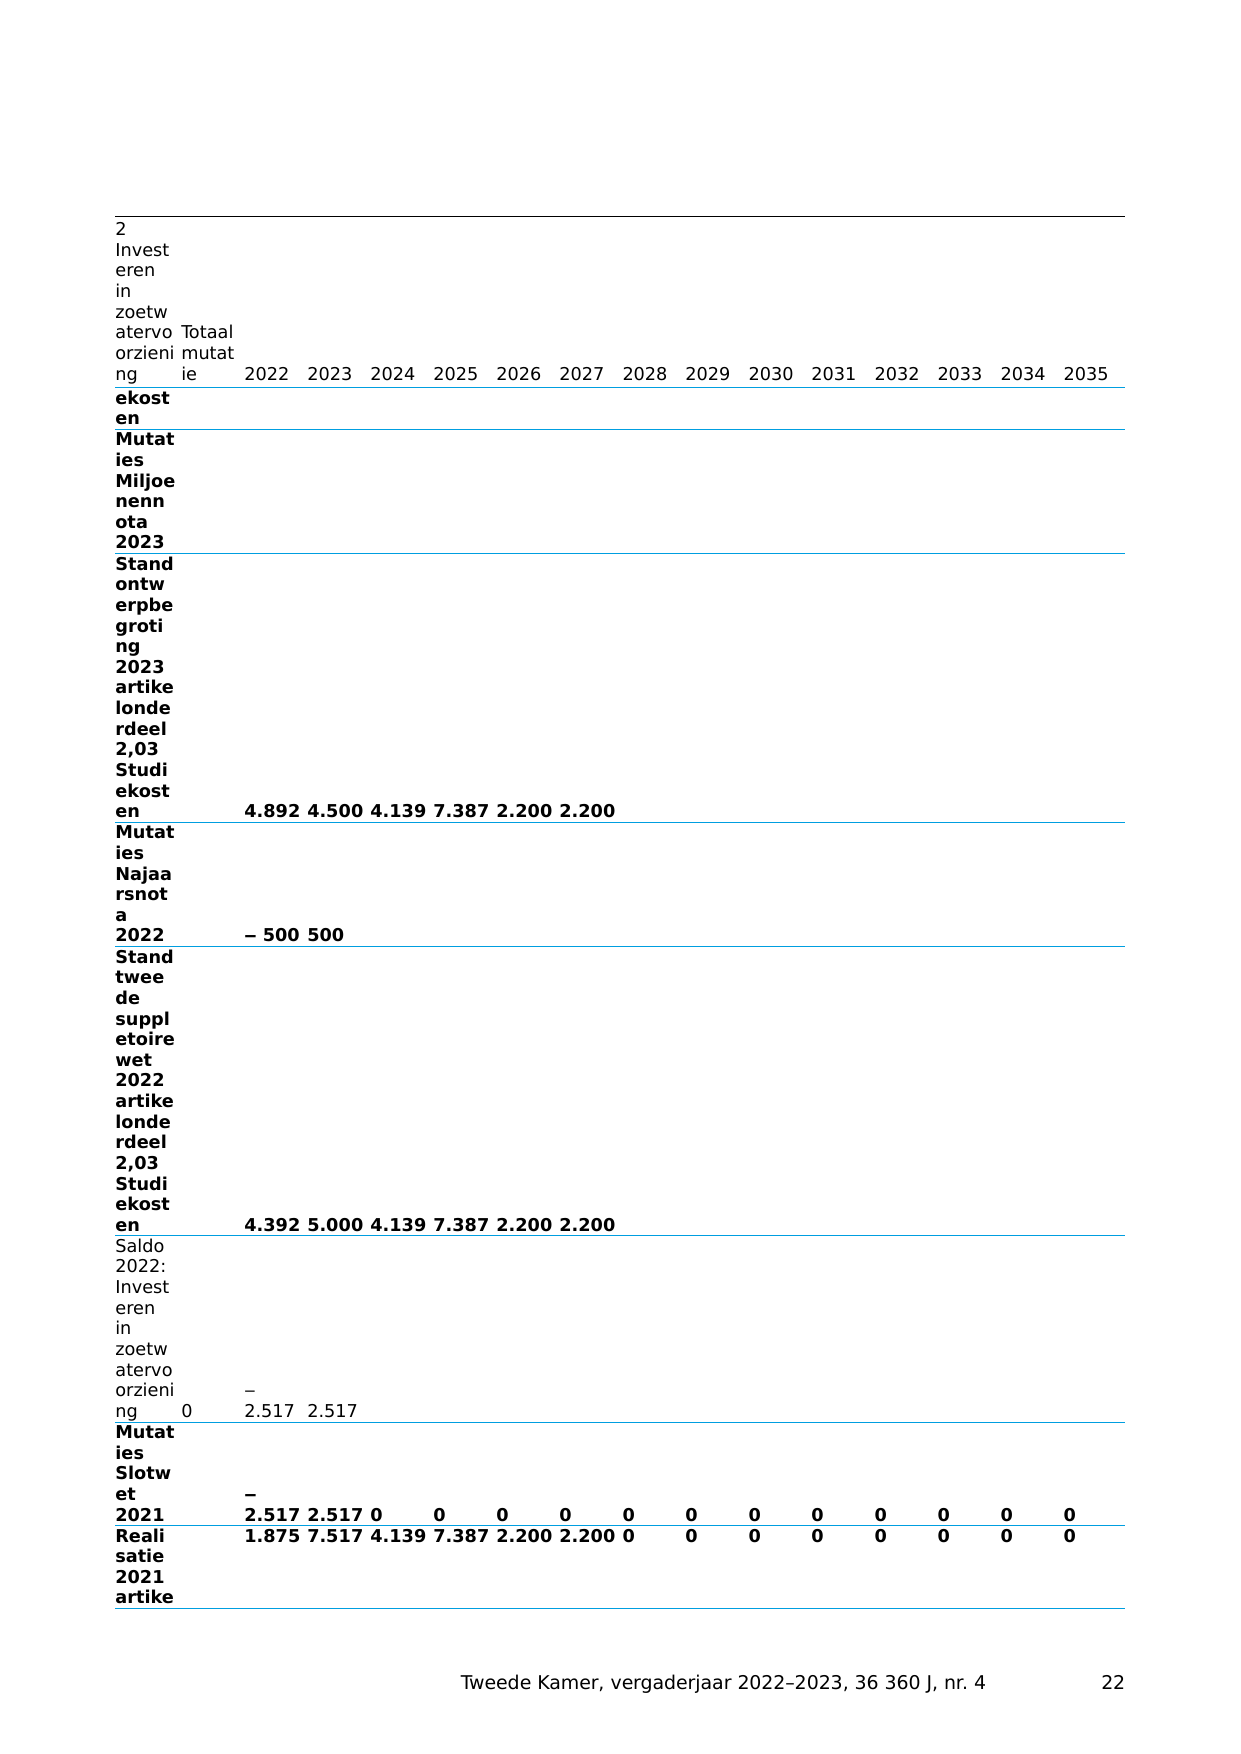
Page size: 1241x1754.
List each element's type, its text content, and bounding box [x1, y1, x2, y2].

table_cell [430, 430, 493, 553]
table_cell [1060, 947, 1125, 1235]
table_cell [367, 823, 430, 946]
table_cell 4.892 [241, 554, 304, 822]
table_cell [367, 388, 430, 429]
table_cell [430, 388, 493, 429]
table_cell 2 Investeren in zoetwatervoorziening [115, 217, 178, 387]
table_cell 0 [178, 1236, 241, 1421]
table_cell 0 [745, 1526, 808, 1608]
table_cell [619, 388, 682, 429]
table_cell 5.000 [304, 947, 367, 1235]
table_cell [493, 430, 556, 553]
table_cell 2030 [745, 217, 808, 387]
table_cell 2.200 [556, 1526, 619, 1608]
table_cell 0 [682, 1423, 745, 1525]
table_cell [619, 1236, 682, 1421]
table_cell [934, 554, 997, 822]
table_cell [619, 554, 682, 822]
table_cell 0 [871, 1423, 934, 1525]
table_cell [934, 823, 997, 946]
table_cell 2029 [682, 217, 745, 387]
table_cell 2032 [871, 217, 934, 387]
table_cell 0 [556, 1423, 619, 1525]
table_cell [430, 1236, 493, 1421]
table_cell [998, 1236, 1060, 1421]
table_cell [1060, 388, 1125, 429]
table_cell 2.200 [493, 554, 556, 822]
table_cell 2.517 [304, 1236, 367, 1421]
table_cell 2035 [1060, 217, 1125, 387]
table_cell [998, 554, 1060, 822]
table_cell 2024 [367, 217, 430, 387]
table_cell [178, 1423, 241, 1525]
table_cell [871, 1236, 934, 1421]
table_cell 0 [808, 1423, 871, 1525]
table_cell 0 [1060, 1423, 1125, 1525]
table_cell 2026 [493, 217, 556, 387]
table_cell Mutaties Slotwet 2021 [115, 1423, 178, 1525]
table_cell 2023 [304, 217, 367, 387]
table_cell 2022 [241, 217, 304, 387]
table_cell [871, 554, 934, 822]
table_cell Saldo 2022: Investeren in zoetwatervoorziening [115, 1236, 178, 1421]
table_cell [682, 430, 745, 553]
table_cell 0 [808, 1526, 871, 1608]
table_cell [1060, 430, 1125, 553]
table_cell [745, 430, 808, 553]
table_cell [745, 388, 808, 429]
table_cell 2034 [998, 217, 1060, 387]
table_cell [682, 1236, 745, 1421]
table_cell [178, 388, 241, 429]
table_cell [871, 823, 934, 946]
table_cell 0 [682, 1526, 745, 1608]
table_cell Realisatie 2021 artike [115, 1526, 178, 1608]
table_cell [745, 554, 808, 822]
table_cell [998, 388, 1060, 429]
table_cell Totaal mutatie [178, 217, 241, 387]
table_cell 0 [1060, 1526, 1125, 1608]
table_cell 0 [934, 1526, 997, 1608]
table_cell [934, 1236, 997, 1421]
table_cell 2.200 [556, 554, 619, 822]
table_cell [178, 823, 241, 946]
table_cell [745, 823, 808, 946]
table_cell [430, 823, 493, 946]
table_cell 7.517 [304, 1526, 367, 1608]
table_cell [998, 430, 1060, 553]
table_cell 4.139 [367, 554, 430, 822]
table_cell 4.392 [241, 947, 304, 1235]
table_cell 2028 [619, 217, 682, 387]
table_cell [998, 823, 1060, 946]
table_cell [178, 430, 241, 553]
table_header Tabel 2 Artikel 2 Investeren in zoetwatervoorziening [115, 191, 1125, 216]
table_cell [934, 388, 997, 429]
table_cell 2031 [808, 217, 871, 387]
table_cell 0 [745, 1423, 808, 1525]
table_cell [808, 430, 871, 553]
table_cell 7.387 [430, 554, 493, 822]
table_cell 4.139 [367, 1526, 430, 1608]
table_cell 0 [430, 1423, 493, 1525]
table_cell ekosten [115, 388, 178, 429]
table_cell [178, 554, 241, 822]
table_cell 4.139 [367, 947, 430, 1235]
table_cell [934, 947, 997, 1235]
table_cell [1060, 823, 1125, 946]
table_cell 7.387 [430, 1526, 493, 1608]
table_cell [241, 430, 304, 553]
table_cell 0 [619, 1526, 682, 1608]
table_cell [808, 1236, 871, 1421]
table_cell 2.517 [304, 1423, 367, 1525]
table_cell [556, 823, 619, 946]
table_cell [871, 947, 934, 1235]
table_cell [367, 430, 430, 553]
table_cell [682, 554, 745, 822]
table_cell [808, 947, 871, 1235]
table_cell [493, 388, 556, 429]
table_cell 7.387 [430, 947, 493, 1235]
table_cell 0 [871, 1526, 934, 1608]
table_cell [493, 823, 556, 946]
table_cell [871, 388, 934, 429]
table_cell [808, 554, 871, 822]
table_cell [808, 823, 871, 946]
table_cell 0 [934, 1423, 997, 1525]
table_cell 0 [493, 1423, 556, 1525]
table_cell Mutaties Miljoenennota 2023 [115, 430, 178, 553]
table_cell [367, 1236, 430, 1421]
table_cell 0 [998, 1526, 1060, 1608]
table_cell 2033 [934, 217, 997, 387]
table_cell [682, 947, 745, 1235]
table_cell Stand ontwerpbegroting 2023 artikelonderdeel 2,03 Studiekosten [115, 554, 178, 822]
table_cell [619, 823, 682, 946]
table_cell Mutaties Najaarsnota 2022 [115, 823, 178, 946]
table_cell 0 [619, 1423, 682, 1525]
table_cell [556, 1236, 619, 1421]
table_cell 2.200 [493, 1526, 556, 1608]
table_cell 2.200 [556, 947, 619, 1235]
table_cell [304, 388, 367, 429]
table_cell [682, 388, 745, 429]
table_cell [619, 947, 682, 1235]
table_cell [745, 947, 808, 1235]
table_cell 1.875 [241, 1526, 304, 1608]
table_cell [619, 430, 682, 553]
table_cell [682, 823, 745, 946]
table_cell 2025 [430, 217, 493, 387]
table_cell ‒ 500 [241, 823, 304, 946]
table_cell 4.500 [304, 554, 367, 822]
table_cell ‒ 2.517 [241, 1236, 304, 1421]
table_cell ‒ 2.517 [241, 1423, 304, 1525]
table_cell [808, 388, 871, 429]
table_cell [178, 1526, 241, 1608]
table_cell [556, 430, 619, 553]
table_cell [304, 430, 367, 553]
table_cell 0 [998, 1423, 1060, 1525]
table_cell [1060, 554, 1125, 822]
table_cell [934, 430, 997, 553]
table_cell Stand tweede suppletoire wet 2022 artikelonderdeel 2,03 Studiekosten [115, 947, 178, 1235]
table_cell [871, 430, 934, 553]
table_cell [556, 388, 619, 429]
table_cell [745, 1236, 808, 1421]
table_cell [493, 1236, 556, 1421]
table_cell [998, 947, 1060, 1235]
table_cell 2027 [556, 217, 619, 387]
table_cell [178, 947, 241, 1235]
table_cell 2.200 [493, 947, 556, 1235]
table_cell [1060, 1236, 1125, 1421]
table_cell 0 [367, 1423, 430, 1525]
table_cell [241, 388, 304, 429]
table_cell 500 [304, 823, 367, 946]
